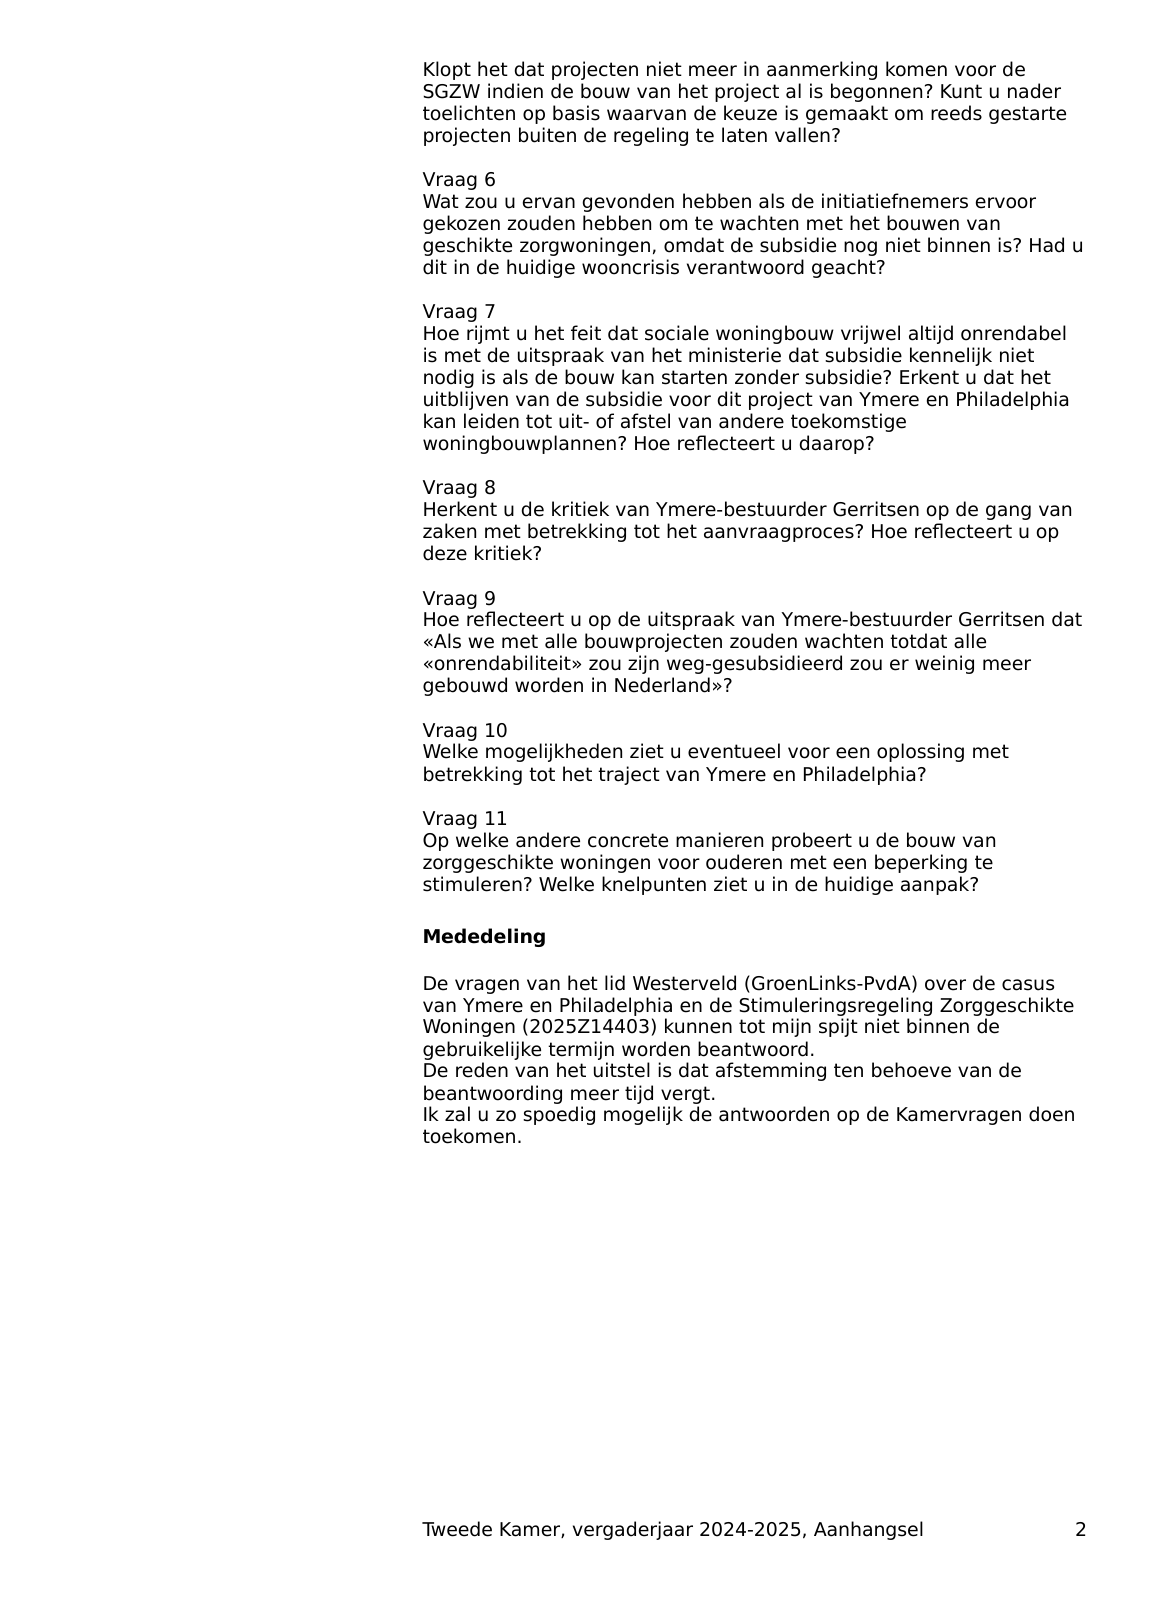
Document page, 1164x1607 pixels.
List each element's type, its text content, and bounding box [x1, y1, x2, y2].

text De vragen van het lid Westerveld (GroenLinks-PvdA) over de casus van Ymere en Philadelphia en de Stimuleringsregeling Zorggeschikte Woningen (2025Z14403) kunnen tot mijn spijt niet binnen de gebruikelijke termijn worden beantwoord. [422, 972, 1087, 1060]
text Vraag 8 [422, 477, 1087, 499]
text Hoe rijmt u het feit dat sociale woningbouw vrijwel altijd onrendabel is met de uitspraak van het ministerie dat subsidie kennelijk niet nodig is als de bouw kan starten zonder subsidie? Erkent u dat het uitblijven van de subsidie voor dit project van Ymere en Philadelphia kan leiden tot uit- of afstel van andere toekomstige woningbouwplannen? Hoe reflecteert u daarop? [422, 323, 1087, 455]
text Vraag 9 [422, 587, 1087, 609]
text Ik zal u zo spoedig mogelijk de antwoorden op de Kamervragen doen toekomen. [422, 1104, 1087, 1148]
text Wat zou u ervan gevonden hebben als de initiatiefnemers ervoor gekozen zouden hebben om te wachten met het bouwen van geschikte zorgwoningen, omdat de subsidie nog niet binnen is? Had u dit in de huidige wooncrisis verantwoord geacht? [422, 191, 1087, 279]
text Hoe reflecteert u op de uitspraak van Ymere-bestuurder Gerritsen dat «Als we met alle bouwprojecten zouden wachten totdat alle «onrendabiliteit» zou zijn weg-gesubsidieerd zou er weinig meer gebouwd worden in Nederland»? [422, 609, 1087, 697]
text Vraag 7 [422, 301, 1087, 323]
text Op welke andere concrete manieren probeert u de bouw van zorggeschikte woningen voor ouderen met een beperking te stimuleren? Welke knelpunten ziet u in de huidige aanpak? [422, 829, 1087, 896]
text Herkent u de kritiek van Ymere-bestuurder Gerritsen op de gang van zaken met betrekking tot het aanvraagproces? Hoe reflecteert u op deze kritiek? [422, 499, 1087, 565]
text Welke mogelijkheden ziet u eventueel voor een oplossing met betrekking tot het traject van Ymere en Philadelphia? [422, 741, 1087, 785]
subtitle Mededeling [422, 926, 1087, 947]
text Klopt het dat projecten niet meer in aanmerking komen voor de SGZW indien de bouw van het project al is begonnen? Kunt u nader toelichten op basis waarvan de keuze is gemaakt om reeds gestarte projecten buiten de regeling te laten vallen? [422, 59, 1087, 147]
text Vraag 11 [422, 808, 1087, 829]
text Vraag 10 [422, 719, 1087, 741]
text Vraag 6 [422, 169, 1087, 191]
text De reden van het uitstel is dat afstemming ten behoeve van de beantwoording meer tijd vergt. [422, 1060, 1087, 1104]
